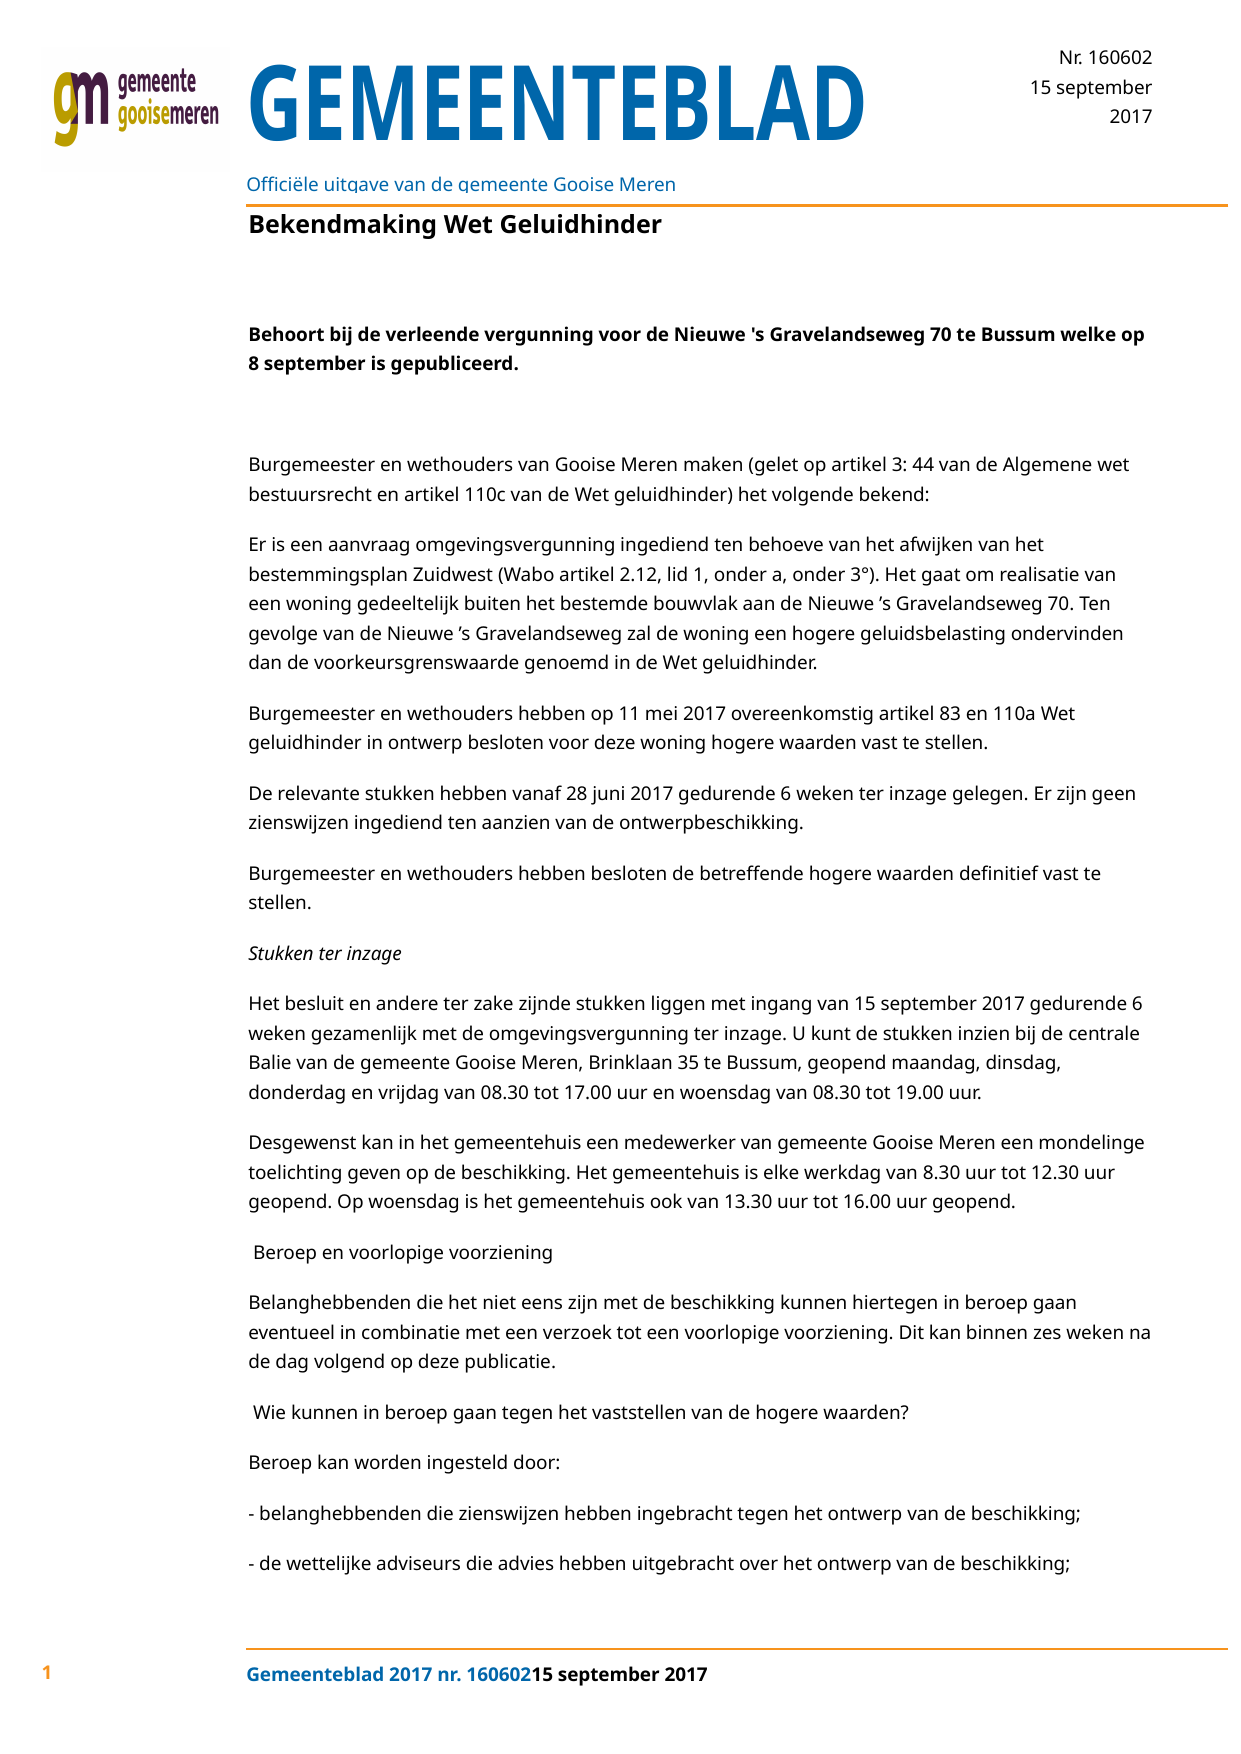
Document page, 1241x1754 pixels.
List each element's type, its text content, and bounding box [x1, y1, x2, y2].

text Behoort bij de verleende vergunning voor de Nieuwe 's Gravelandseweg 70 te Bussum welke op 8 september is gepubliceerd. [248, 321, 1152, 376]
text Beroep en voorlopige voorziening [248, 1239, 1152, 1265]
text Stukken ter inzage [248, 940, 1152, 966]
text - de wettelijke adviseurs die advies hebben uitgebracht over het ontwerp van de beschikking; [248, 1550, 1152, 1576]
text Belanghebbenden die het niet eens zijn met de beschikking kunnen hiertegen in beroep gaan eventueel in combinatie met een verzoek tot een voorlopige voorziening. Dit kan binnen zes weken na de dag volgend op deze publicatie. [248, 1289, 1152, 1374]
text Er is een aanvraag omgevingsvergunning ingediend ten behoeve van het afwijken van het bestemmingsplan Zuidwest (Wabo artikel 2.12, lid 1, onder a, onder 3°). Het gaat om realisatie van een woning gedeeltelijk buiten het bestemde bouwvlak aan de Nieuwe ’s Gravelandseweg 70. Ten gevolge van de Nieuwe ’s Gravelandseweg zal de woning een hogere geluidsbelasting ondervinden dan de voorkeursgrenswaarde genoemd in de Wet geluidhinder. [248, 531, 1152, 675]
text Het besluit en andere ter zake zijnde stukken liggen met ingang van 15 september 2017 gedurende 6 weken gezamenlijk met de omgevingsvergunning ter inzage. U kunt de stukken inzien bij de centrale Balie van de gemeente Gooise Meren, Brinklaan 35 te Bussum, geopend maandag, dinsdag, donderdag en vrijdag van 08.30 tot 17.00 uur en woensdag van 08.30 tot 19.00 uur. [248, 990, 1152, 1105]
text Burgemeester en wethouders van Gooise Meren maken (gelet op artikel 3: 44 van de Algemene wet bestuursrecht en artikel 110c van de Wet geluidhinder) het volgende bekend: [248, 451, 1152, 506]
text - belanghebbenden die zienswijzen hebben ingebracht tegen het ontwerp van de beschikking; [248, 1500, 1152, 1526]
text Bekendmaking Wet Geluidhinder [248, 207, 1152, 241]
text De relevante stukken hebben vanaf 28 juni 2017 gedurende 6 weken ter inzage gelegen. Er zijn geen zienswijzen ingediend ten aanzien van de ontwerpbeschikking. [248, 780, 1152, 835]
text Beroep kan worden ingesteld door: [248, 1449, 1152, 1475]
text Desgewenst kan in het gemeentehuis een medewerker van gemeente Gooise Meren een mondelinge toelichting geven op de beschikking. Het gemeentehuis is elke werkdag van 8.30 uur tot 12.30 uur geopend. Op woensdag is het gemeentehuis ook van 13.30 uur tot 16.00 uur geopend. [248, 1129, 1152, 1214]
text Wie kunnen in beroep gaan tegen het vaststellen van de hogere waarden? [248, 1399, 1152, 1425]
text Burgemeester en wethouders hebben op 11 mei 2017 overeenkomstig artikel 83 en 110a Wet geluidhinder in ontwerp besloten voor deze woning hogere waarden vast te stellen. [248, 700, 1152, 755]
text Burgemeester en wethouders hebben besloten de betreffende hogere waarden definitief vast te stellen. [248, 860, 1152, 915]
picture [41, 47, 231, 172]
